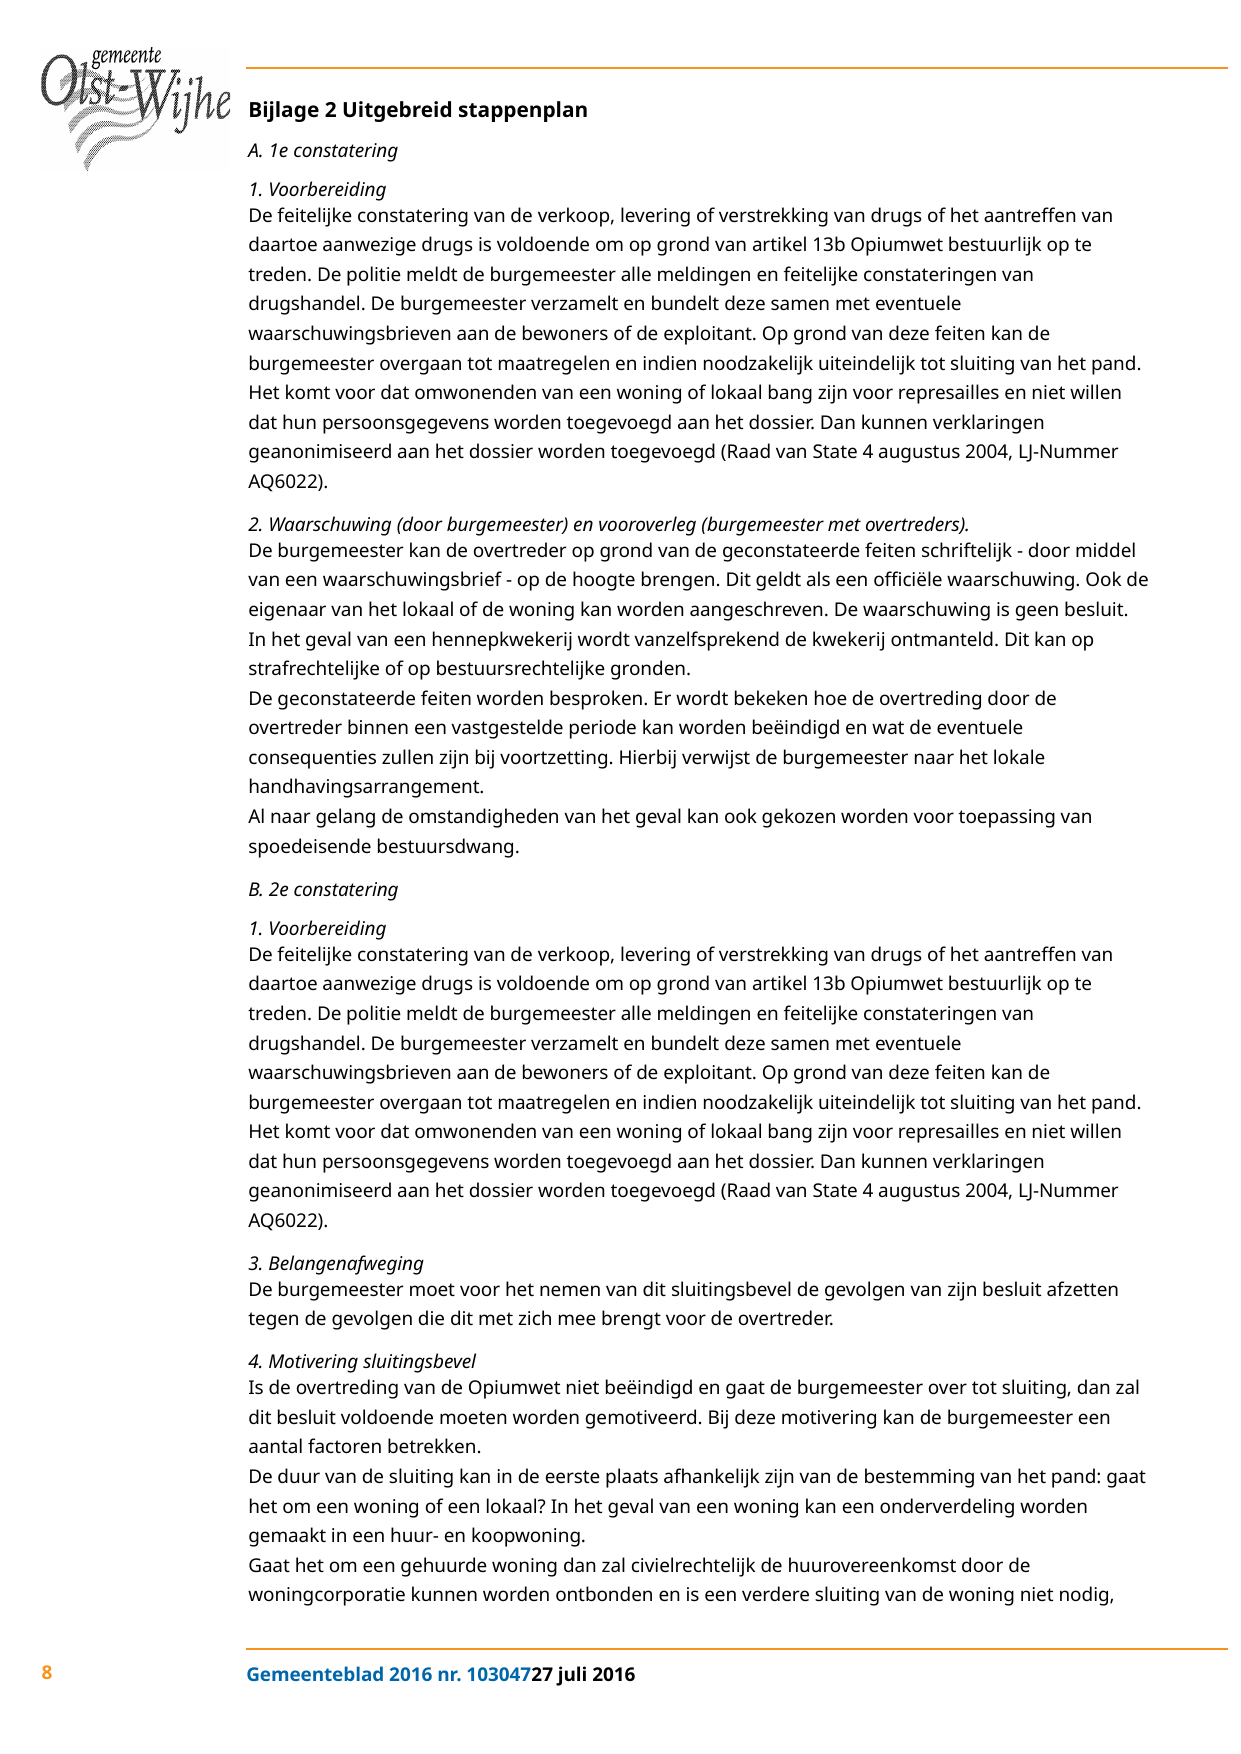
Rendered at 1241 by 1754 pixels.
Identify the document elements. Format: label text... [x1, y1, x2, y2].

text 4. Motivering sluitingsbevel [248, 1349, 1152, 1374]
text Gaat het om een gehuurde woning dan zal civielrechtelijk de huurovereenkomst door de woningcorporatie kunnen worden ontbonden en is een verdere sluiting van de woning niet nodig, [248, 1552, 1152, 1607]
text 3. Belangenafweging [248, 1250, 1152, 1276]
text De burgemeester moet voor het nemen van dit sluitingsbevel de gevolgen van zijn besluit afzetten tegen de gevolgen die dit met zich mee brengt voor de overtreder. [248, 1276, 1152, 1331]
text Het komt voor dat omwonenden van een woning of lokaal bang zijn voor represailles en niet willen dat hun persoonsgegevens worden toegevoegd aan het dossier. Dan kunnen verklaringen geanonimiseerd aan het dossier worden toegevoegd (Raad van State 4 augustus 2004, LJ-Nummer AQ6022). [248, 379, 1152, 494]
text 2. Waarschuwing (door burgemeester) en vooroverleg (burgemeester met overtreders). [248, 511, 1152, 537]
text De feitelijke constatering van de verkoop, levering of verstrekking van drugs of het aantreffen van daartoe aanwezige drugs is voldoende om op grond van artikel 13b Opiumwet bestuurlijk op te treden. De politie meldt de burgemeester alle meldingen en feitelijke constateringen van drugshandel. De burgemeester verzamelt en bundelt deze samen met eventuele waarschuwingsbrieven aan de bewoners of de exploitant. Op grond van deze feiten kan de burgemeester overgaan tot maatregelen en indien noodzakelijk uiteindelijk tot sluiting van het pand. [248, 941, 1152, 1114]
text 1. Voorbereiding [248, 915, 1152, 941]
text De geconstateerde feiten worden besproken. Er wordt bekeken hoe de overtreding door de overtreder binnen een vastgestelde periode kan worden beëindigd en wat de eventuele consequenties zullen zijn bij voortzetting. Hierbij verwijst de burgemeester naar het lokale handhavingsarrangement. [248, 685, 1152, 799]
text De duur van de sluiting kan in de eerste plaats afhankelijk zijn van de bestemming van het pand: gaat het om een woning of een lokaal? In het geval van een woning kan een onderverdeling worden gemaakt in een huur- en koopwoning. [248, 1463, 1152, 1548]
text De feitelijke constatering van de verkoop, levering of verstrekking van drugs of het aantreffen van daartoe aanwezige drugs is voldoende om op grond van artikel 13b Opiumwet bestuurlijk op te treden. De politie meldt de burgemeester alle meldingen en feitelijke constateringen van drugshandel. De burgemeester verzamelt en bundelt deze samen met eventuele waarschuwingsbrieven aan de bewoners of de exploitant. Op grond van deze feiten kan de burgemeester overgaan tot maatregelen en indien noodzakelijk uiteindelijk tot sluiting van het pand. [248, 202, 1152, 376]
text Bijlage 2 Uitgebreid stappenplan [248, 95, 1152, 123]
text B. 2e constatering [248, 876, 1152, 902]
text A. 1e constatering [248, 137, 1152, 163]
picture [41, 47, 231, 172]
text De burgemeester kan de overtreder op grond van de geconstateerde feiten schriftelijk - door middel van een waarschuwingsbrief - op de hoogte brengen. Dit geldt als een officiële waarschuwing. Ook de eigenaar van het lokaal of de woning kan worden aangeschreven. De waarschuwing is geen besluit. In het geval van een hennepkwekerij wordt vanzelfsprekend de kwekerij ontmanteld. Dit kan op strafrechtelijke of op bestuursrechtelijke gronden. [248, 537, 1152, 681]
text Is de overtreding van de Opiumwet niet beëindigd en gaat de burgemeester over tot sluiting, dan zal dit besluit voldoende moeten worden gemotiveerd. Bij deze motivering kan de burgemeester een aantal factoren betrekken. [248, 1374, 1152, 1459]
text Het komt voor dat omwonenden van een woning of lokaal bang zijn voor represailles en niet willen dat hun persoonsgegevens worden toegevoegd aan het dossier. Dan kunnen verklaringen geanonimiseerd aan het dossier worden toegevoegd (Raad van State 4 augustus 2004, LJ-Nummer AQ6022). [248, 1118, 1152, 1233]
text Al naar gelang de omstandigheden van het geval kan ook gekozen worden voor toepassing van spoedeisende bestuursdwang. [248, 803, 1152, 858]
text 1. Voorbereiding [248, 176, 1152, 202]
